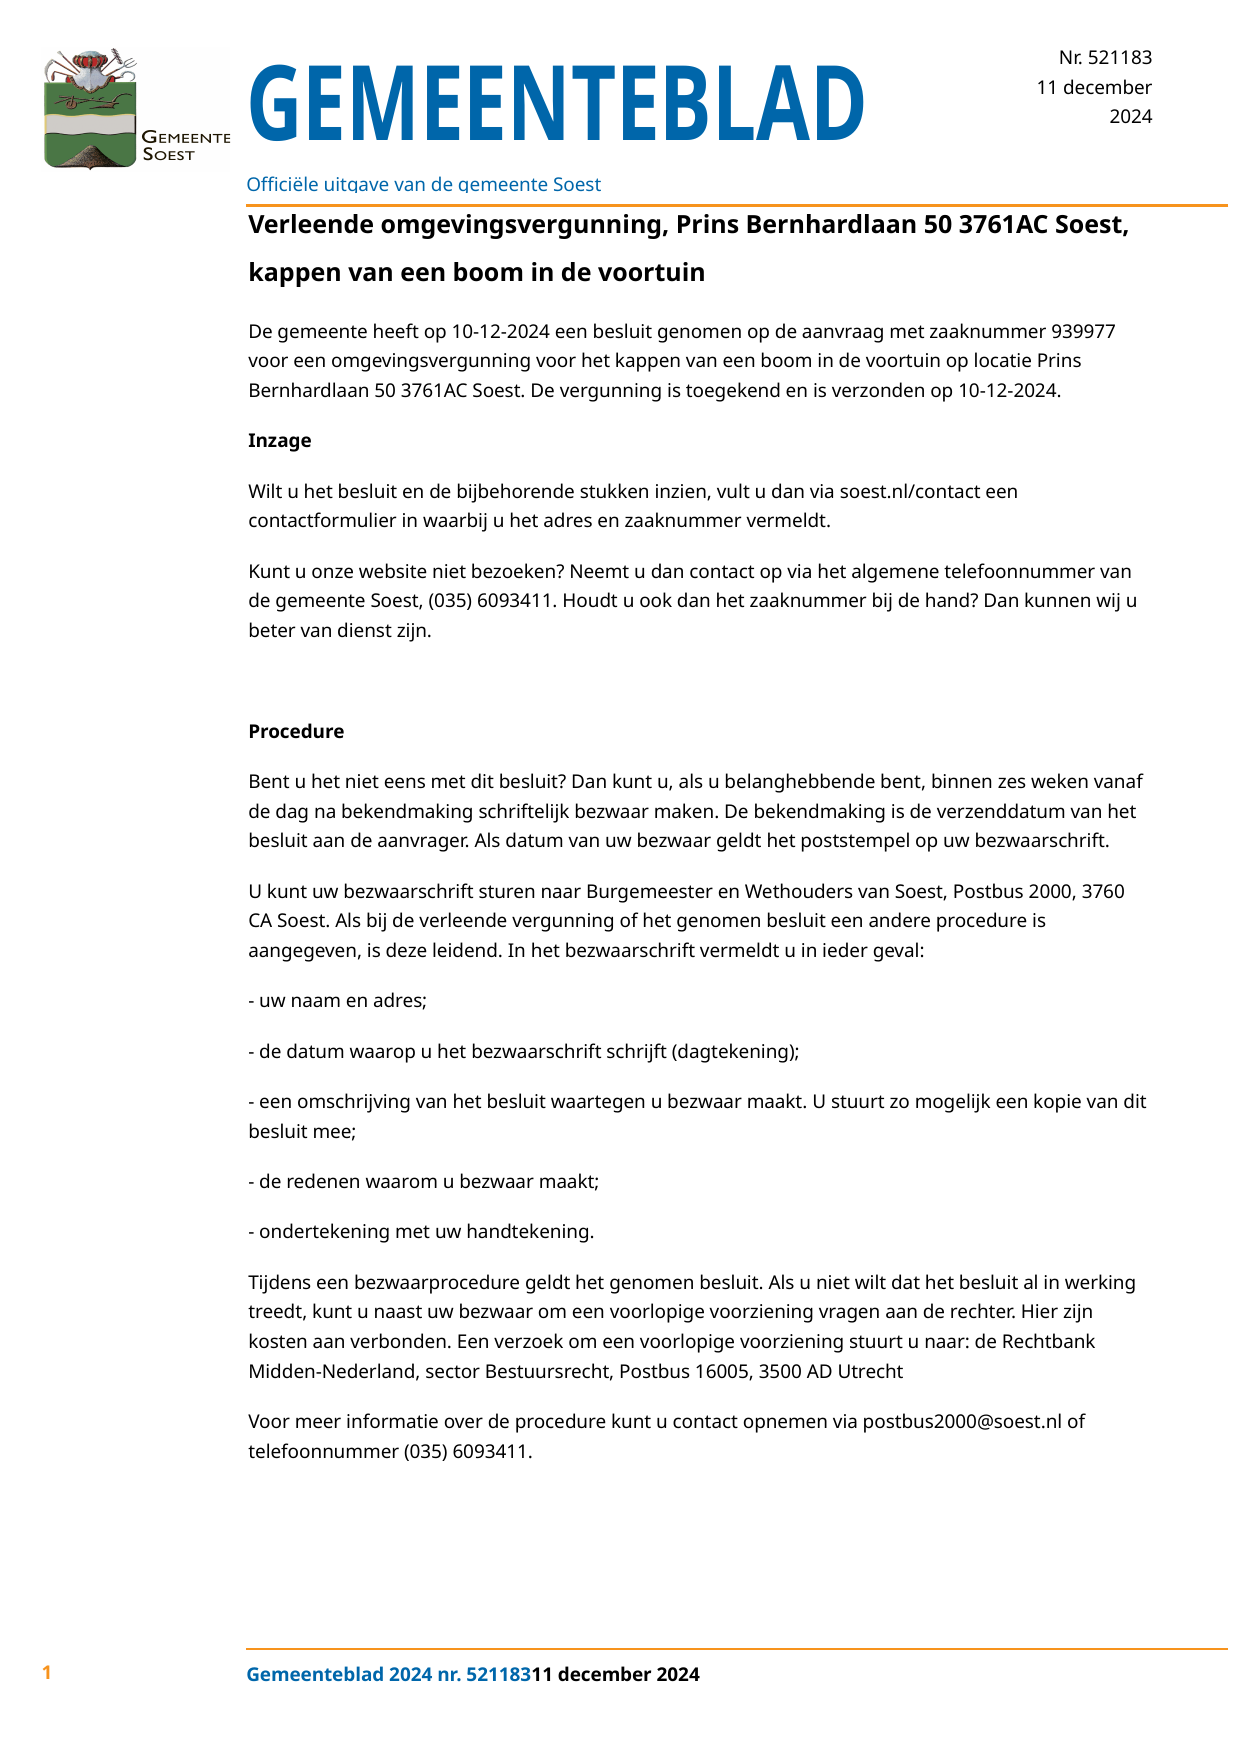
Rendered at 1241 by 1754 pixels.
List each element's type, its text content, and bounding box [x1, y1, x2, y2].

text Tijdens een bezwaarprocedure geldt het genomen besluit. Als u niet wilt dat het besluit al in werking treedt, kunt u naast uw bezwaar om een voorlopige voorziening vragen aan de rechter. Hier zijn kosten aan verbonden. Een verzoek om een voorlopige voorziening stuurt u naar: de Rechtbank Midden-Nederland, sector Bestuursrecht, Postbus 16005, 3500 AD Utrecht [248, 1269, 1152, 1384]
text - uw naam en adres; [248, 987, 1152, 1013]
text Verleende omgevingsvergunning, Prins Bernhardlaan 50 3761AC Soest, kappen van een boom in de voortuin [248, 207, 1152, 288]
text - de datum waarop u het bezwaarschrift schrijft (dagtekening); [248, 1038, 1152, 1064]
picture [41, 47, 231, 172]
text Inzage [248, 427, 1152, 453]
text - een omschrijving van het besluit waartegen u bezwaar maakt. U stuurt zo mogelijk een kopie van dit besluit mee; [248, 1088, 1152, 1144]
text Kunt u onze website niet bezoeken? Neemt u dan contact op via het algemene telefoonnummer van de gemeente Soest, (035) 6093411. Houdt u ook dan het zaaknummer bij de hand? Dan kunnen wij u beter van dienst zijn. [248, 558, 1152, 643]
text Bent u het niet eens met dit besluit? Dan kunt u, als u belanghebbende bent, binnen zes weken vanaf de dag na bekendmaking schriftelijk bezwaar maken. De bekendmaking is de verzenddatum van het besluit aan de aanvrager. Als datum van uw bezwaar geldt het poststempel op uw bezwaarschrift. [248, 768, 1152, 853]
text Procedure [248, 718, 1152, 744]
text U kunt uw bezwaarschrift sturen naar Burgemeester en Wethouders van Soest, Postbus 2000, 3760 CA Soest. Als bij de verleende vergunning of het genomen besluit een andere procedure is aangegeven, is deze leidend. In het bezwaarschrift vermeldt u in ieder geval: [248, 878, 1152, 963]
text Wilt u het besluit en de bijbehorende stukken inzien, vult u dan via soest.nl/contact een contactformulier in waarbij u het adres en zaaknummer vermeldt. [248, 478, 1152, 533]
text - de redenen waarom u bezwaar maakt; [248, 1168, 1152, 1194]
text De gemeente heeft op 10-12-2024 een besluit genomen op de aanvraag met zaaknummer 939977 voor een omgevingsvergunning voor het kappen van een boom in de voortuin op locatie Prins Bernhardlaan 50 3761AC Soest. De vergunning is toegekend en is verzonden op 10-12-2024. [248, 318, 1152, 403]
text - ondertekening met uw handtekening. [248, 1219, 1152, 1244]
text Voor meer informatie over de procedure kunt u contact opnemen via postbus2000@soest.nl of telefoonnummer (035) 6093411. [248, 1408, 1152, 1464]
